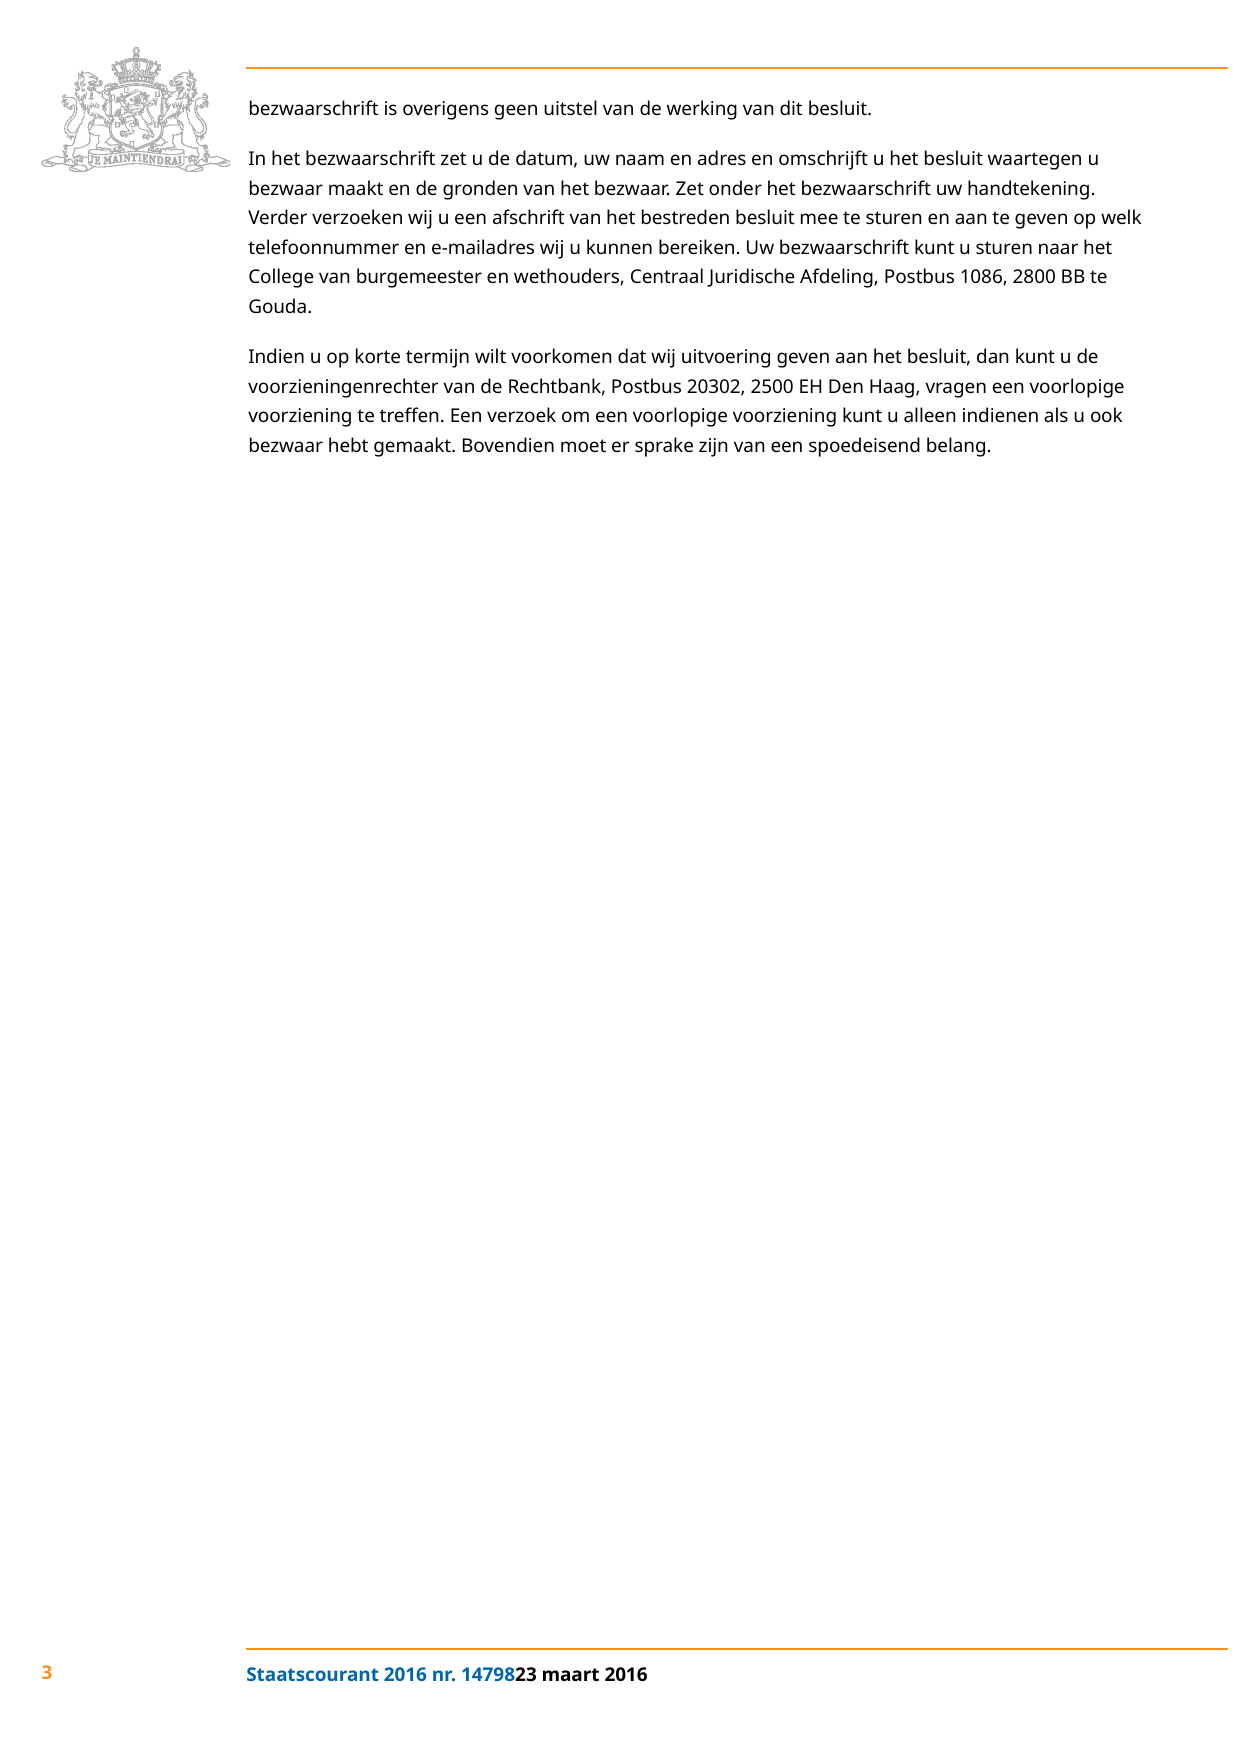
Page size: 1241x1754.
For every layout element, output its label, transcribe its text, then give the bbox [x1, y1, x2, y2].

picture [41, 47, 231, 172]
text bezwaarschrift is overigens geen uitstel van de werking van dit besluit. [248, 95, 1152, 121]
text Indien u op korte termijn wilt voorkomen dat wij uitvoering geven aan het besluit, dan kunt u de voorzieningenrechter van de Rechtbank, Postbus 20302, 2500 EH Den Haag, vragen een voorlopige voorziening te treffen. Een verzoek om een voorlopige voorziening kunt u alleen indienen als u ook bezwaar hebt gemaakt. Bovendien moet er sprake zijn van een spoedeisend belang. [248, 343, 1152, 458]
text In het bezwaarschrift zet u de datum, uw naam en adres en omschrijft u het besluit waartegen u bezwaar maakt en de gronden van het bezwaar. Zet onder het bezwaarschrift uw handtekening. Verder verzoeken wij u een afschrift van het bestreden besluit mee te sturen en aan te geven op welk telefoonnummer en e-mailadres wij u kunnen bereiken. Uw bezwaarschrift kunt u sturen naar het College van burgemeester en wethouders, Centraal Juridische Afdeling, Postbus 1086, 2800 BB te Gouda. [248, 145, 1152, 319]
